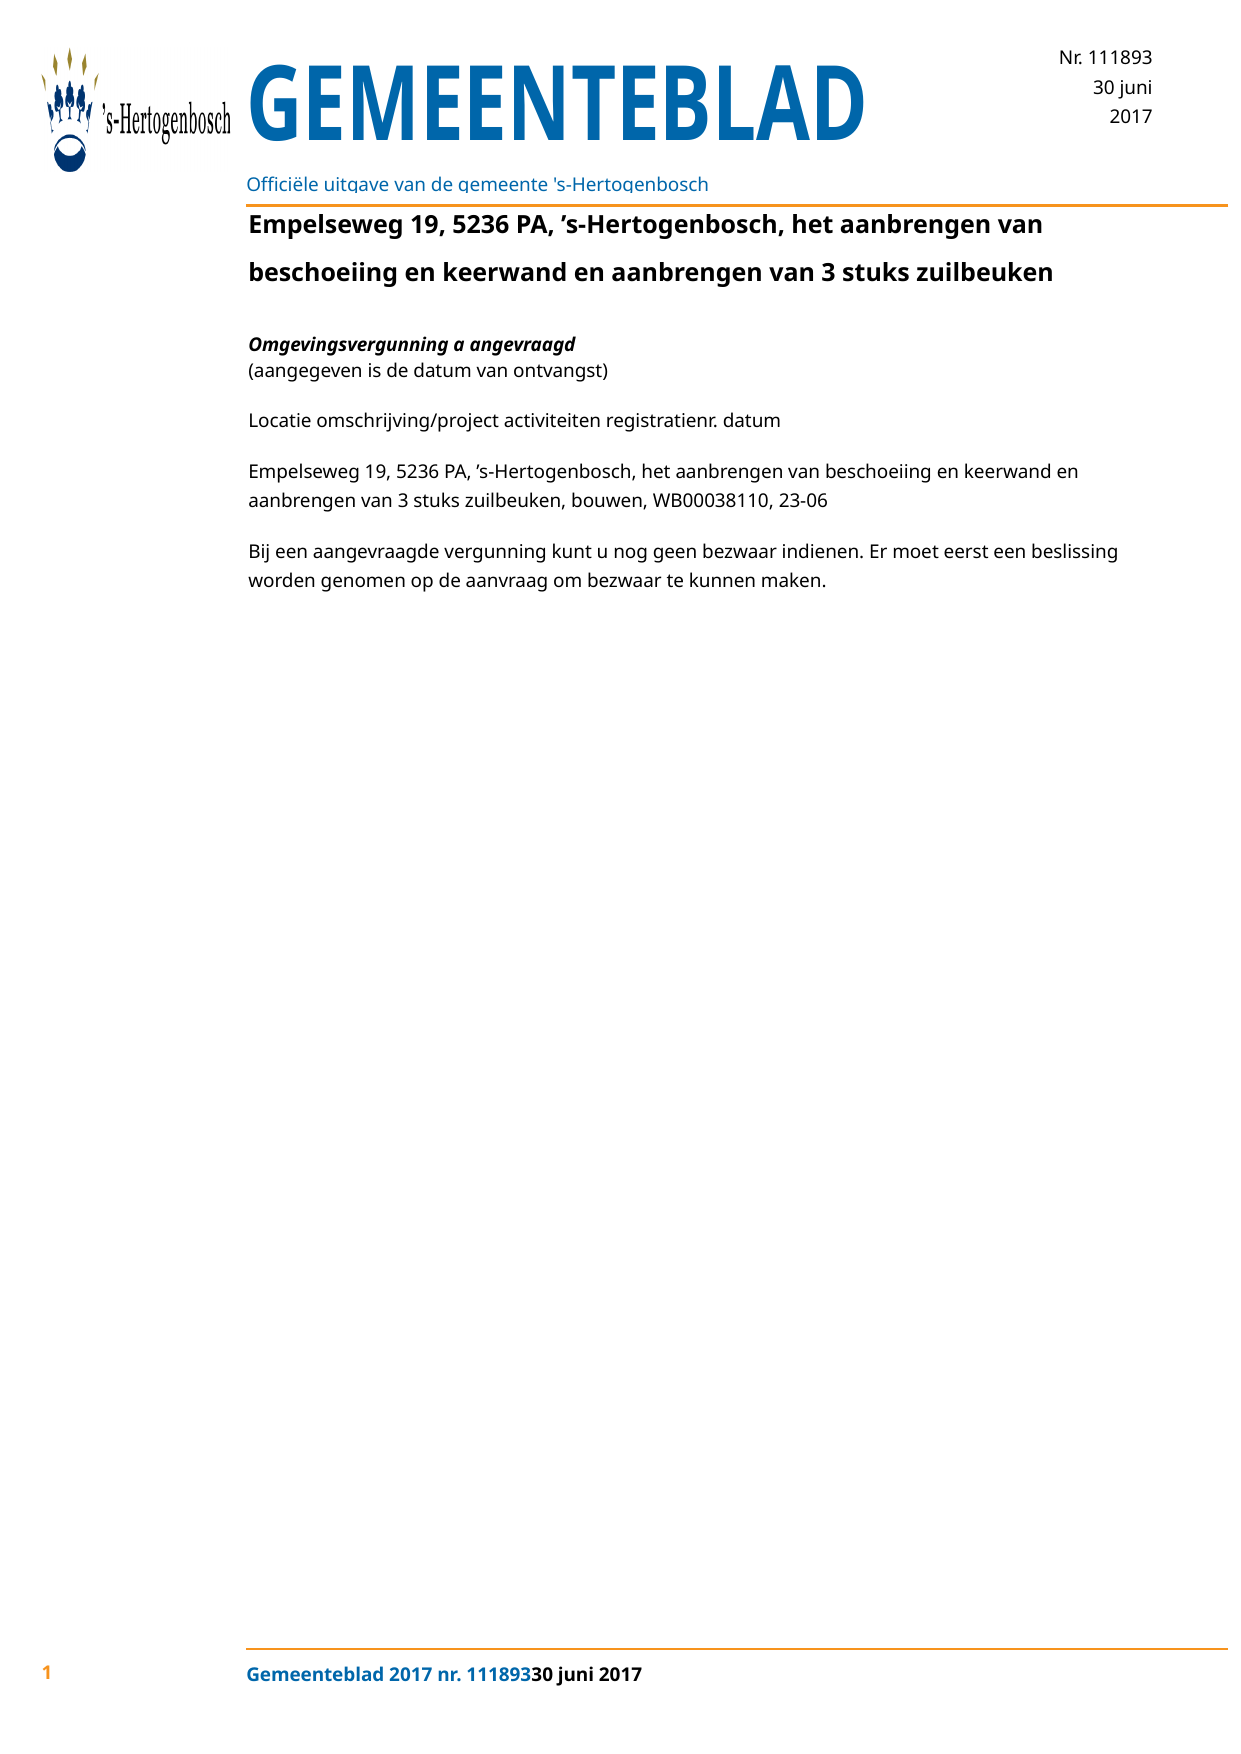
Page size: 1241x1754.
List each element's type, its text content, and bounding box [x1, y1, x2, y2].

text Bij een aangevraagde vergunning kunt u nog geen bezwaar indienen. Er moet eerst een beslissing worden genomen op de aanvraag om bezwaar te kunnen maken. [248, 538, 1152, 593]
picture [41, 47, 231, 172]
text (aangegeven is de datum van ontvangst) [248, 357, 1152, 383]
text Empelseweg 19, 5236 PA, ’s-Hertogenbosch, het aanbrengen van beschoeiing en keerwand en aanbrengen van 3 stuks zuilbeuken, bouwen, WB00038110, 23-06 [248, 458, 1152, 513]
text Locatie omschrijving/project activiteiten registratienr. datum [248, 408, 1152, 433]
text Empelseweg 19, 5236 PA, ’s-Hertogenbosch, het aanbrengen van beschoeiing en keerwand en aanbrengen van 3 stuks zuilbeuken [248, 207, 1152, 288]
text Omgevingsvergunning a angevraagd [248, 331, 1152, 357]
